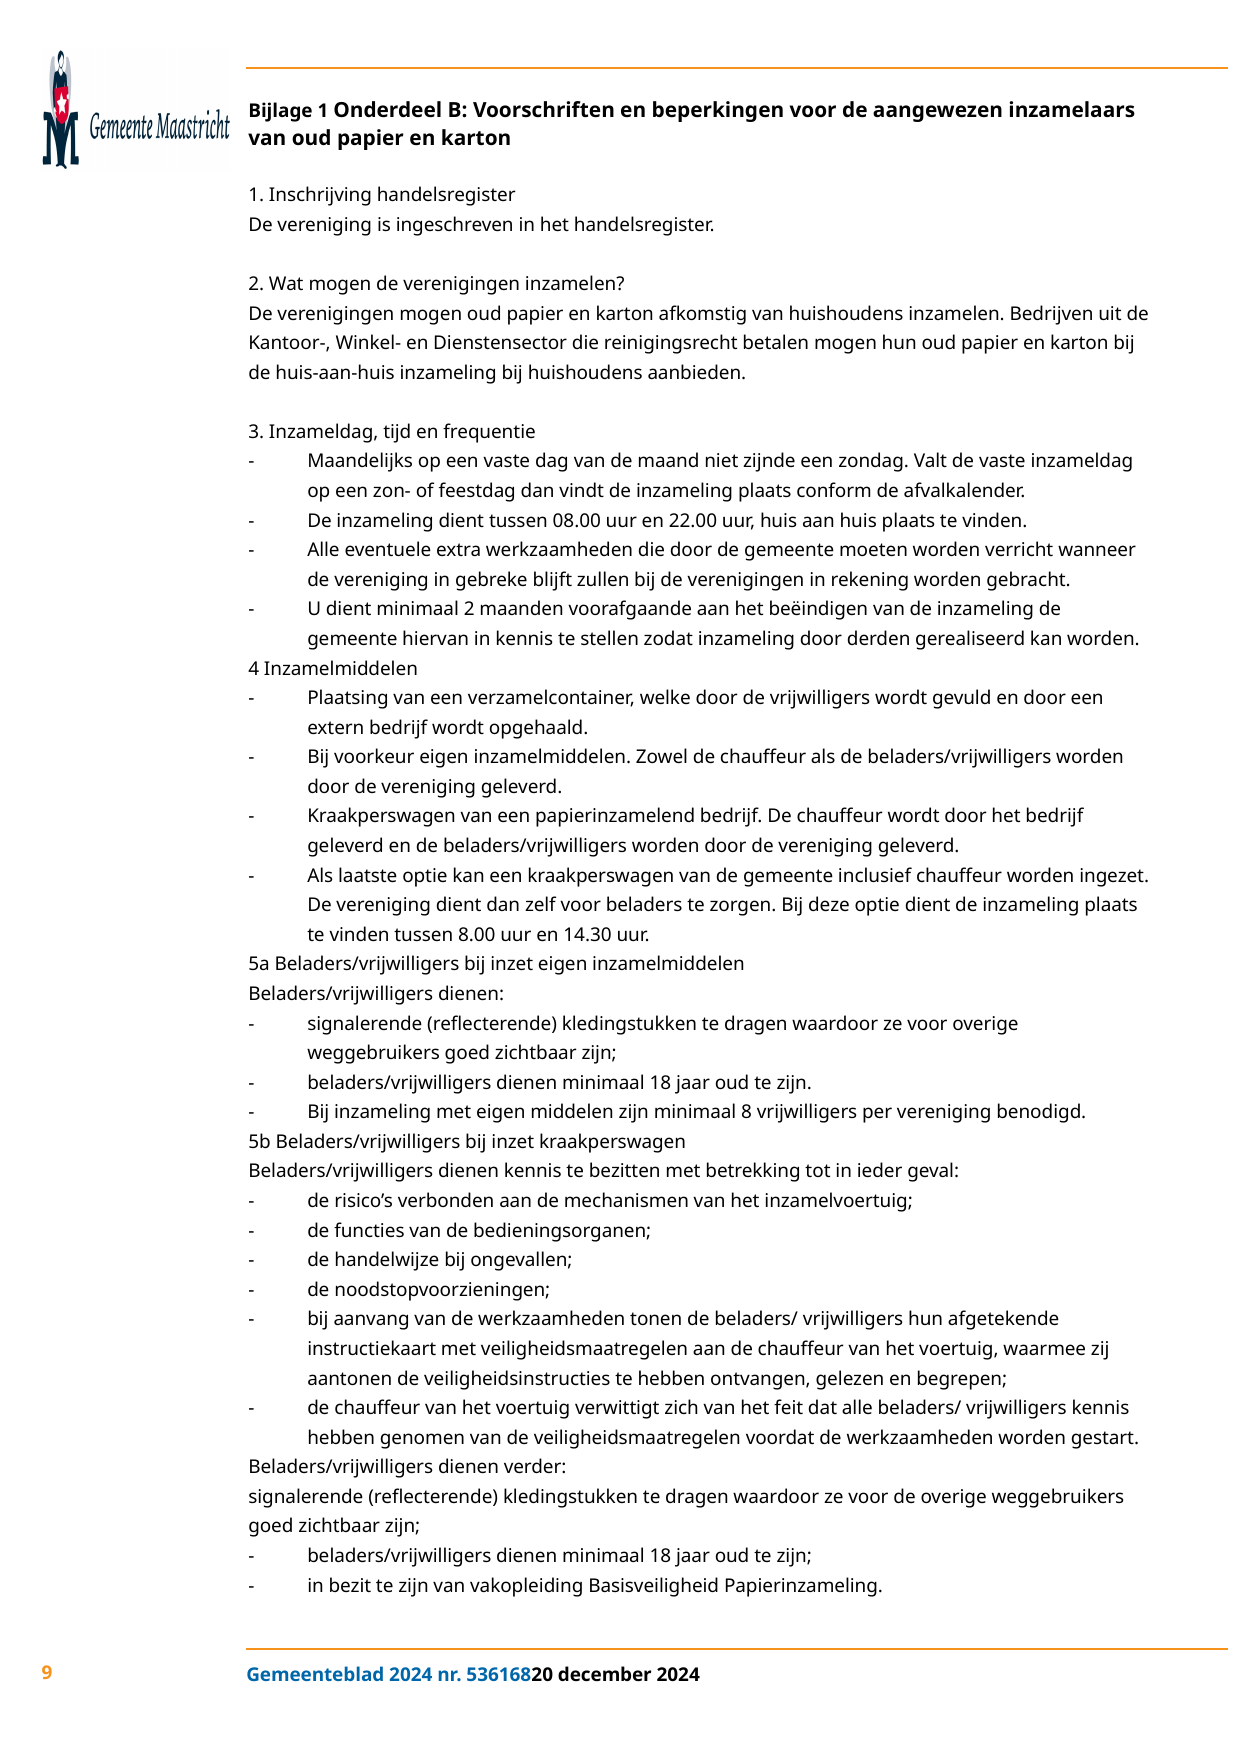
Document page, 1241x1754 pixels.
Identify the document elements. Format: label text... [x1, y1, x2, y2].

list Plaatsing van een verzamelcontainer, welke door de vrijwilligers wordt gevuld en door een extern bedrijf wordt opgehaald. [248, 684, 1152, 739]
list de functies van de bedieningsorganen; [248, 1217, 1152, 1242]
text Beladers/vrijwilligers dienen: [248, 980, 1152, 1006]
list beladers/vrijwilligers dienen minimaal 18 jaar oud te zijn; [248, 1542, 1152, 1568]
list Bij inzameling met eigen middelen zijn minimaal 8 vrijwilligers per vereniging benodigd. [248, 1098, 1152, 1124]
list de handelwijze bij ongevallen; [248, 1246, 1152, 1272]
text De vereniging is ingeschreven in het handelsregister. [248, 211, 1152, 237]
list Als laatste optie kan een kraakperswagen van de gemeente inclusief chauffeur worden ingezet. De vereniging dient dan zelf voor beladers te zorgen. Bij deze optie dient de inzameling plaats te vinden tussen 8.00 uur en 14.30 uur. [248, 862, 1152, 947]
list de chauffeur van het voertuig verwittigt zich van het feit dat alle beladers/ vrijwilligers kennis hebben genomen van de veiligheidsmaatregelen voordat de werkzaamheden worden gestart. [248, 1394, 1152, 1449]
list beladers/vrijwilligers dienen minimaal 18 jaar oud te zijn. [248, 1069, 1152, 1094]
text 3. Inzameldag, tijd en frequentie [248, 418, 1152, 444]
list de risico’s verbonden aan de mechanismen van het inzamelvoertuig; [248, 1187, 1152, 1213]
list Alle eventuele extra werkzaamheden die door de gemeente moeten worden verricht wanneer de vereniging in gebreke blijft zullen bij de verenigingen in rekening worden gebracht. [248, 536, 1152, 592]
text 5a Beladers/vrijwilligers bij inzet eigen inzamelmiddelen [248, 951, 1152, 976]
list Kraakperswagen van een papierinzamelend bedrijf. De chauffeur wordt door het bedrijf geleverd en de beladers/vrijwilligers worden door de vereniging geleverd. [248, 803, 1152, 858]
list de noodstopvoorzieningen; [248, 1276, 1152, 1302]
list Maandelijks op een vaste dag van de maand niet zijnde een zondag. Valt de vaste inzameldag op een zon- of feestdag dan vindt de inzameling plaats conform de afvalkalender. [248, 448, 1152, 503]
text 5b Beladers/vrijwilligers bij inzet kraakperswagen [248, 1128, 1152, 1154]
list Bij voorkeur eigen inzamelmiddelen. Zowel de chauffeur als de beladers/vrijwilligers worden door de vereniging geleverd. [248, 743, 1152, 799]
text 2. Wat mogen de verenigingen inzamelen? [248, 270, 1152, 296]
picture [41, 47, 231, 172]
list De inzameling dient tussen 08.00 uur en 22.00 uur, huis aan huis plaats te vinden. [248, 507, 1152, 532]
text De verenigingen mogen oud papier en karton afkomstig van huishoudens inzamelen. Bedrijven uit de Kantoor-, Winkel- en Dienstensector die reinigingsrecht betalen mogen hun oud papier en karton bij de huis-aan-huis inzameling bij huishoudens aanbieden. [248, 300, 1152, 384]
text Beladers/vrijwilligers dienen verder: [248, 1453, 1152, 1479]
list in bezit te zijn van vakopleiding Basisveiligheid Papierinzameling. [248, 1572, 1152, 1597]
list U dient minimaal 2 maanden voorafgaande aan het beëindigen van de inzameling de gemeente hiervan in kennis te stellen zodat inzameling door derden gerealiseerd kan worden. [248, 596, 1152, 651]
text Bijlage 1 Onderdeel B: Voorschriften en beperkingen voor de aangewezen inzamelaars van oud papier en karton [248, 95, 1152, 152]
list bij aanvang van de werkzaamheden tonen de beladers/ vrijwilligers hun afgetekende instructiekaart met veiligheidsmaatregelen aan de chauffeur van het voertuig, waarmee zij aantonen de veiligheidsinstructies te hebben ontvangen, gelezen en begrepen; [248, 1306, 1152, 1390]
text Beladers/vrijwilligers dienen kennis te bezitten met betrekking tot in ieder geval: [248, 1158, 1152, 1183]
text 4 Inzamelmiddelen [248, 655, 1152, 680]
text signalerende (reflecterende) kledingstukken te dragen waardoor ze voor de overige weggebruikers goed zichtbaar zijn; [248, 1483, 1152, 1538]
text 1. Inschrijving handelsregister [248, 181, 1152, 207]
list signalerende (reflecterende) kledingstukken te dragen waardoor ze voor overige weggebruikers goed zichtbaar zijn; [248, 1010, 1152, 1065]
